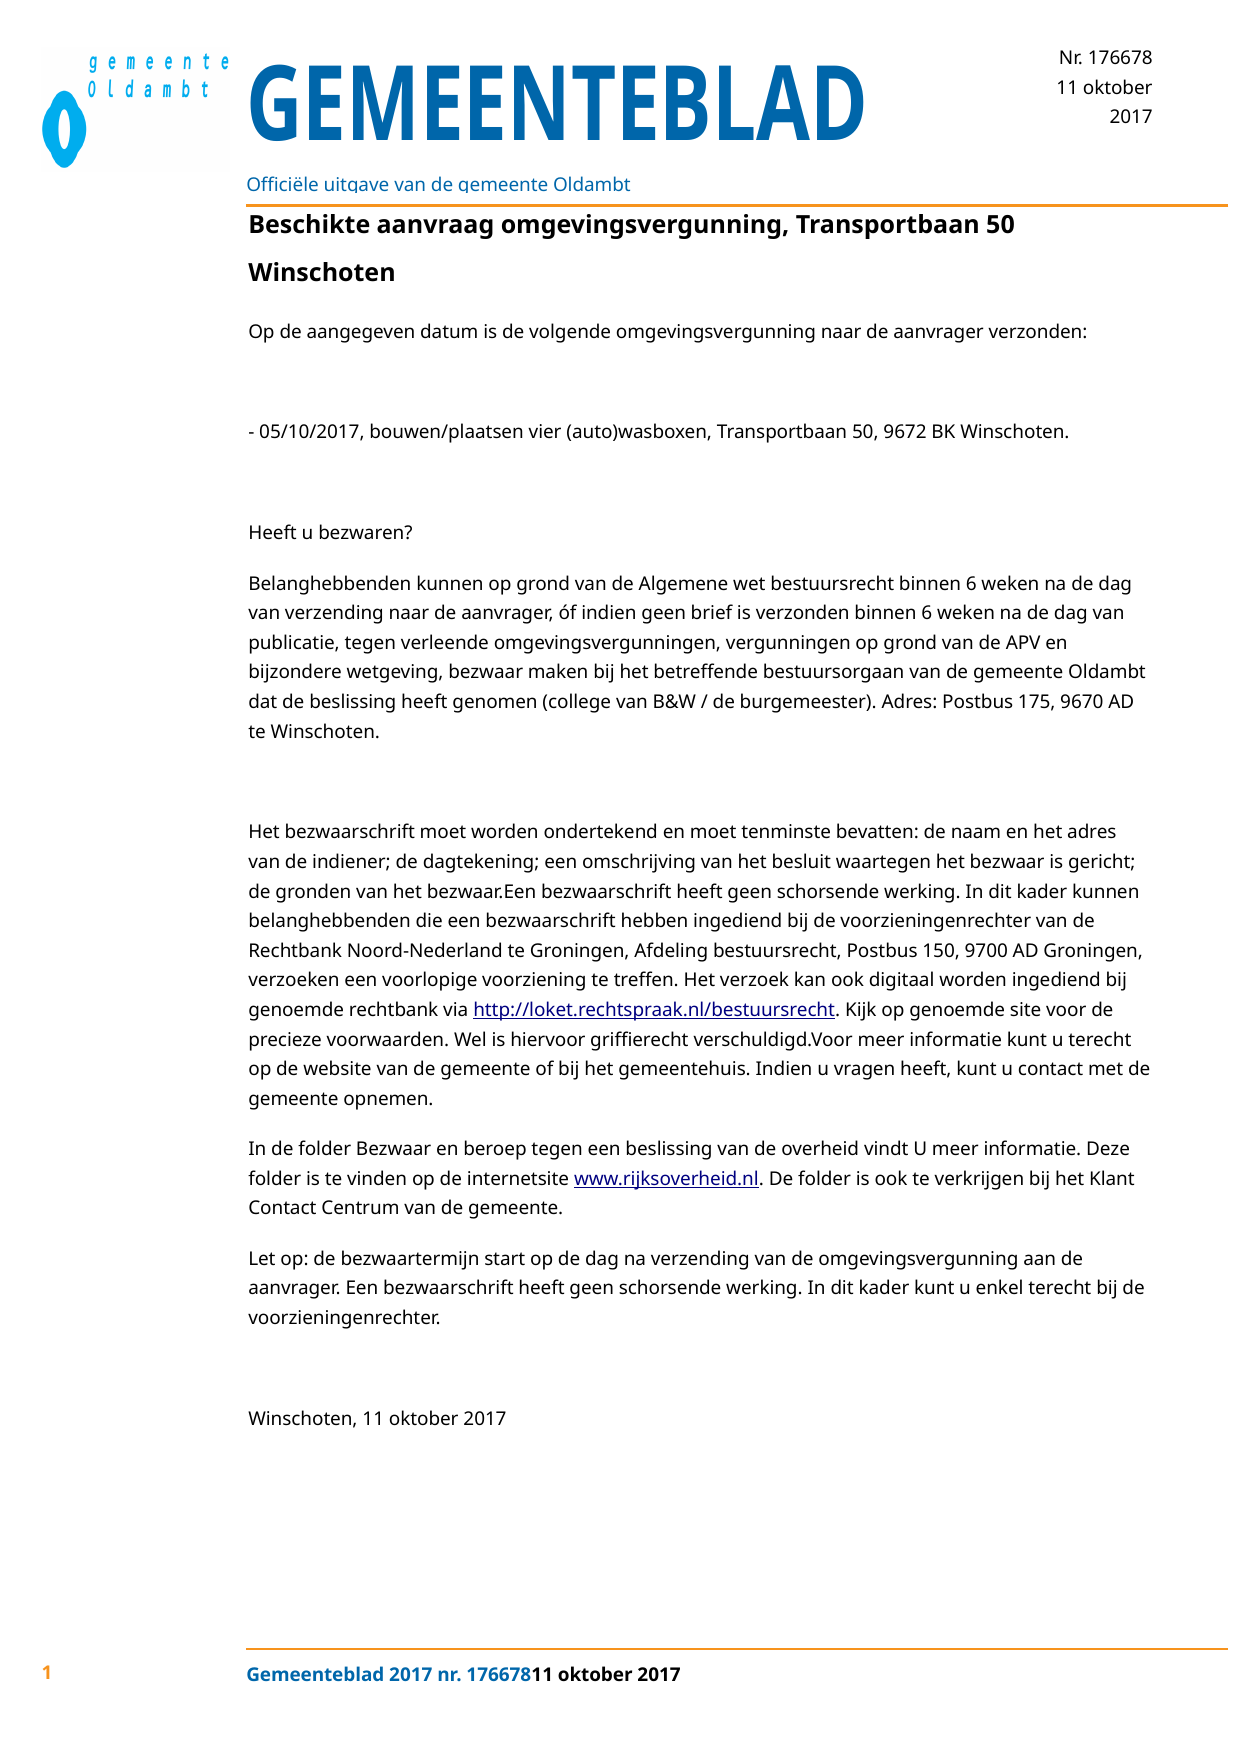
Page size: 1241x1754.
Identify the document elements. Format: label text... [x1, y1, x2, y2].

text In de folder Bezwaar en beroep tegen een beslissing van de overheid vindt U meer informatie. Deze folder is te vinden op de internetsite www.rijksoverheid.nl. De folder is ook te verkrijgen bij het Klant Contact Centrum van de gemeente. [248, 1135, 1152, 1220]
text Het bezwaarschrift moet worden ondertekend en moet tenminste bevatten: de naam en het adres van de indiener; de dagtekening; een omschrijving van het besluit waartegen het bezwaar is gericht; de gronden van het bezwaar.Een bezwaarschrift heeft geen schorsende werking. In dit kader kunnen belanghebbenden die een bezwaarschrift hebben ingediend bij de voorzieningenrechter van de Rechtbank Noord-Nederland te Groningen, Afdeling bestuursrecht, Postbus 150, 9700 AD Groningen, verzoeken een voorlopige voorziening te treffen. Het verzoek kan ook digitaal worden ingediend bij genoemde rechtbank via http://loket.rechtspraak.nl/bestuursrecht. Kijk op genoemde site voor de precieze voorwaarden. Wel is hiervoor griffierecht verschuldigd.Voor meer informatie kunt u terecht op de website van de gemeente of bij het gemeentehuis. Indien u vragen heeft, kunt u contact met de gemeente opnemen. [248, 819, 1152, 1111]
text Beschikte aanvraag omgevingsvergunning, Transportbaan 50 Winschoten [248, 207, 1152, 288]
text Heeft u bezwaren? [248, 519, 1152, 545]
text - 05/10/2017, bouwen/plaatsen vier (auto)wasboxen, Transportbaan 50, 9672 BK Winschoten. [248, 419, 1152, 444]
text Belanghebbenden kunnen op grond van de Algemene wet bestuursrecht binnen 6 weken na de dag van verzending naar de aanvrager, óf indien geen brief is verzonden binnen 6 weken na de dag van publicatie, tegen verleende omgevingsvergunningen, vergunningen op grond van de APV en bijzondere wetgeving, bezwaar maken bij het betreffende bestuursorgaan van de gemeente Oldambt dat de beslissing heeft genomen (college van B&W / de burgemeester). Adres: Postbus 175, 9670 AD te Winschoten. [248, 570, 1152, 744]
text Let op: de bezwaartermijn start op de dag na verzending van de omgevingsvergunning aan de aanvrager. Een bezwaarschrift heeft geen schorsende werking. In dit kader kunt u enkel terecht bij de voorzieningenrechter. [248, 1245, 1152, 1330]
picture [41, 47, 231, 172]
text Op de aangegeven datum is de volgende omgevingsvergunning naar de aanvrager verzonden: [248, 318, 1152, 344]
text Winschoten, 11 oktober 2017 [248, 1405, 1152, 1431]
